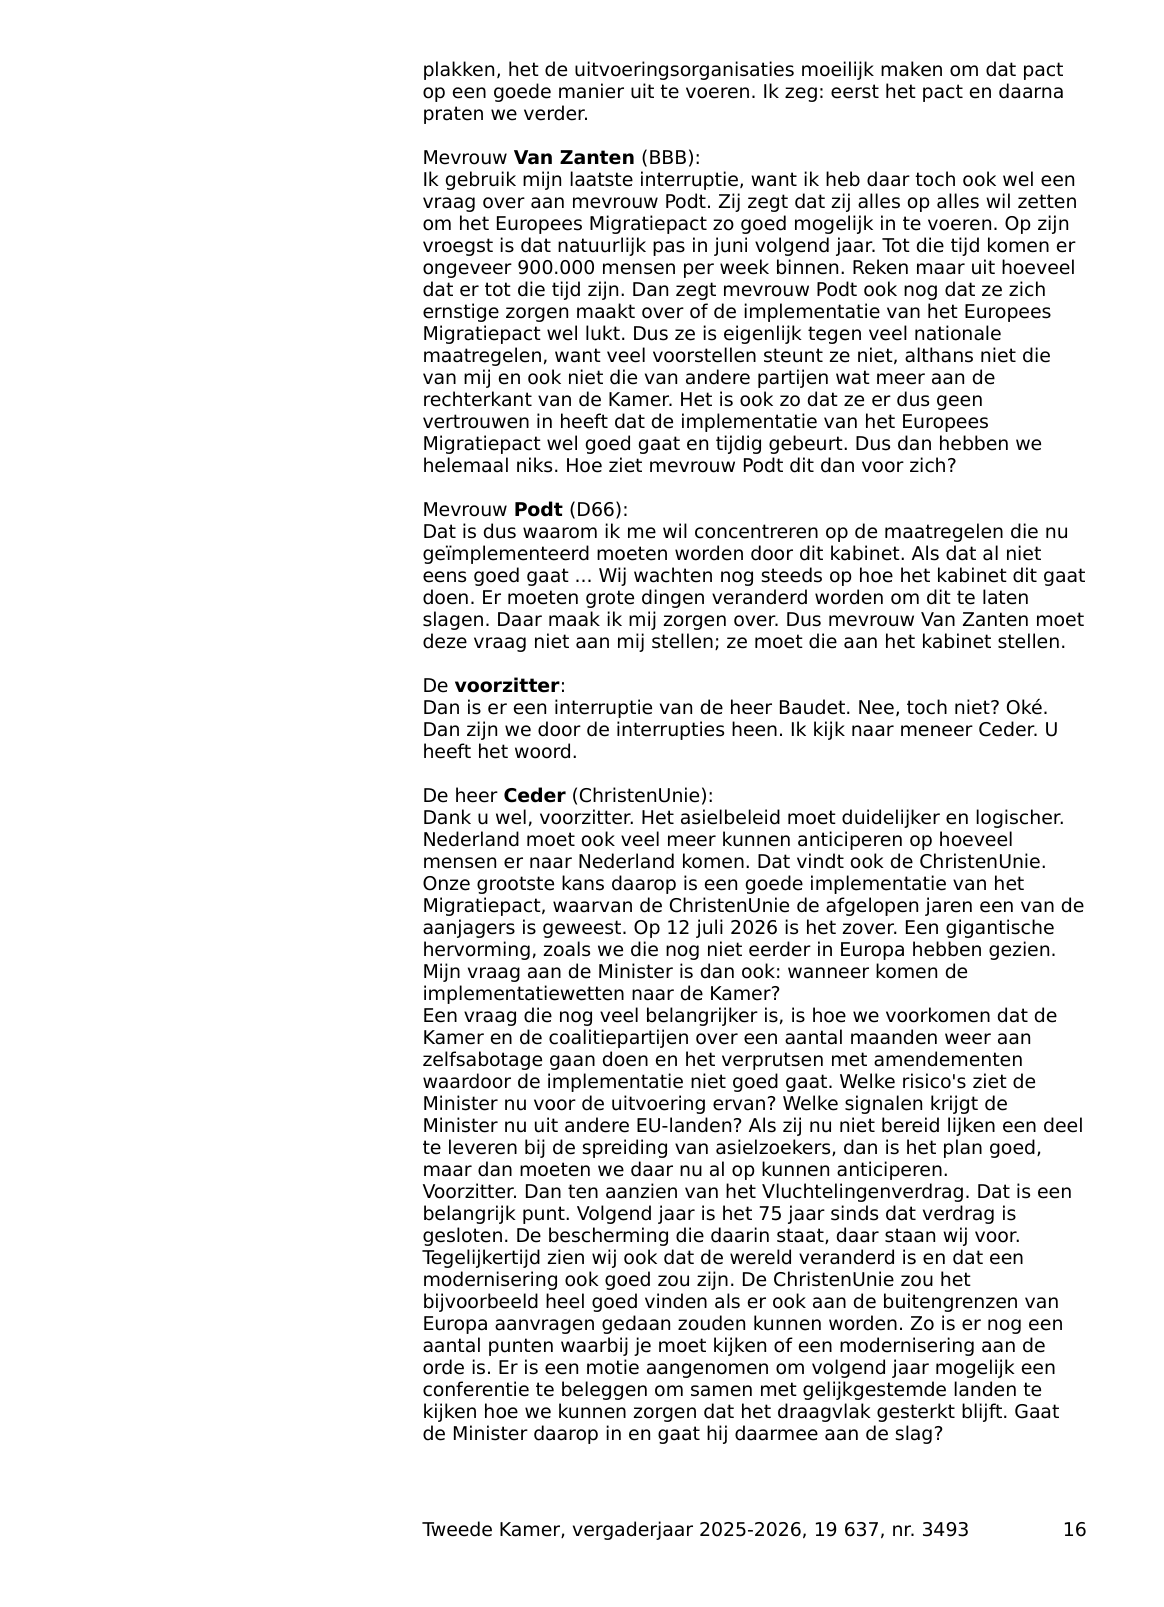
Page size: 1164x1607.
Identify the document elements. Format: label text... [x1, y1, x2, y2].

text De heer Ceder (ChristenUnie): [422, 785, 1087, 807]
text Voorzitter. Dan ten aanzien van het Vluchtelingenverdrag. Dat is een belangrijk punt. Volgend jaar is het 75 jaar sinds dat verdrag is gesloten. De bescherming die daarin staat, daar staan wij voor. Tegelijkertijd zien wij ook dat de wereld veranderd is en dat een modernisering ook goed zou zijn. De ChristenUnie zou het bijvoorbeeld heel goed vinden als er ook aan de buitengrenzen van Europa aanvragen gedaan zouden kunnen worden. Zo is er nog een aantal punten waarbij je moet kijken of een modernisering aan de orde is. Er is een motie aangenomen om volgend jaar mogelijk een conferentie te beleggen om samen met gelijkgestemde landen te kijken hoe we kunnen zorgen dat het draagvlak gesterkt blijft. Gaat de Minister daarop in en gaat hij daarmee aan de slag? [422, 1181, 1087, 1444]
text plakken, het de uitvoeringsorganisaties moeilijk maken om dat pact op een goede manier uit te voeren. Ik zeg: eerst het pact en daarna praten we verder. [422, 59, 1087, 125]
text Dank u wel, voorzitter. Het asielbeleid moet duidelijker en logischer. Nederland moet ook veel meer kunnen anticiperen op hoeveel mensen er naar Nederland komen. Dat vindt ook de ChristenUnie. Onze grootste kans daarop is een goede implementatie van het Migratiepact, waarvan de ChristenUnie de afgelopen jaren een van de aanjagers is geweest. Op 12 juli 2026 is het zover. Een gigantische hervorming, zoals we die nog niet eerder in Europa hebben gezien. Mijn vraag aan de Minister is dan ook: wanneer komen de implementatiewetten naar de Kamer? [422, 807, 1087, 1005]
text De voorzitter: [422, 675, 1087, 697]
text Dan is er een interruptie van de heer Baudet. Nee, toch niet? Oké. Dan zijn we door de interrupties heen. Ik kijk naar meneer Ceder. U heeft het woord. [422, 697, 1087, 763]
text Mevrouw Podt (D66): [422, 499, 1087, 521]
text Een vraag die nog veel belangrijker is, is hoe we voorkomen dat de Kamer en de coalitiepartijen over een aantal maanden weer aan zelfsabotage gaan doen en het verprutsen met amendementen waardoor de implementatie niet goed gaat. Welke risico's ziet de Minister nu voor de uitvoering ervan? Welke signalen krijgt de Minister nu uit andere EU-landen? Als zij nu niet bereid lijken een deel te leveren bij de spreiding van asielzoekers, dan is het plan goed, maar dan moeten we daar nu al op kunnen anticiperen. [422, 1005, 1087, 1181]
text Dat is dus waarom ik me wil concentreren op de maatregelen die nu geïmplementeerd moeten worden door dit kabinet. Als dat al niet eens goed gaat ... Wij wachten nog steeds op hoe het kabinet dit gaat doen. Er moeten grote dingen veranderd worden om dit te laten slagen. Daar maak ik mij zorgen over. Dus mevrouw Van Zanten moet deze vraag niet aan mij stellen; ze moet die aan het kabinet stellen. [422, 521, 1087, 653]
text Mevrouw Van Zanten (BBB): [422, 147, 1087, 169]
text Ik gebruik mijn laatste interruptie, want ik heb daar toch ook wel een vraag over aan mevrouw Podt. Zij zegt dat zij alles op alles wil zetten om het Europees Migratiepact zo goed mogelijk in te voeren. Op zijn vroegst is dat natuurlijk pas in juni volgend jaar. Tot die tijd komen er ongeveer 900.000 mensen per week binnen. Reken maar uit hoeveel dat er tot die tijd zijn. Dan zegt mevrouw Podt ook nog dat ze zich ernstige zorgen maakt over of de implementatie van het Europees Migratiepact wel lukt. Dus ze is eigenlijk tegen veel nationale maatregelen, want veel voorstellen steunt ze niet, althans niet die van mij en ook niet die van andere partijen wat meer aan de rechterkant van de Kamer. Het is ook zo dat ze er dus geen vertrouwen in heeft dat de implementatie van het Europees Migratiepact wel goed gaat en tijdig gebeurt. Dus dan hebben we helemaal niks. Hoe ziet mevrouw Podt dit dan voor zich? [422, 169, 1087, 477]
